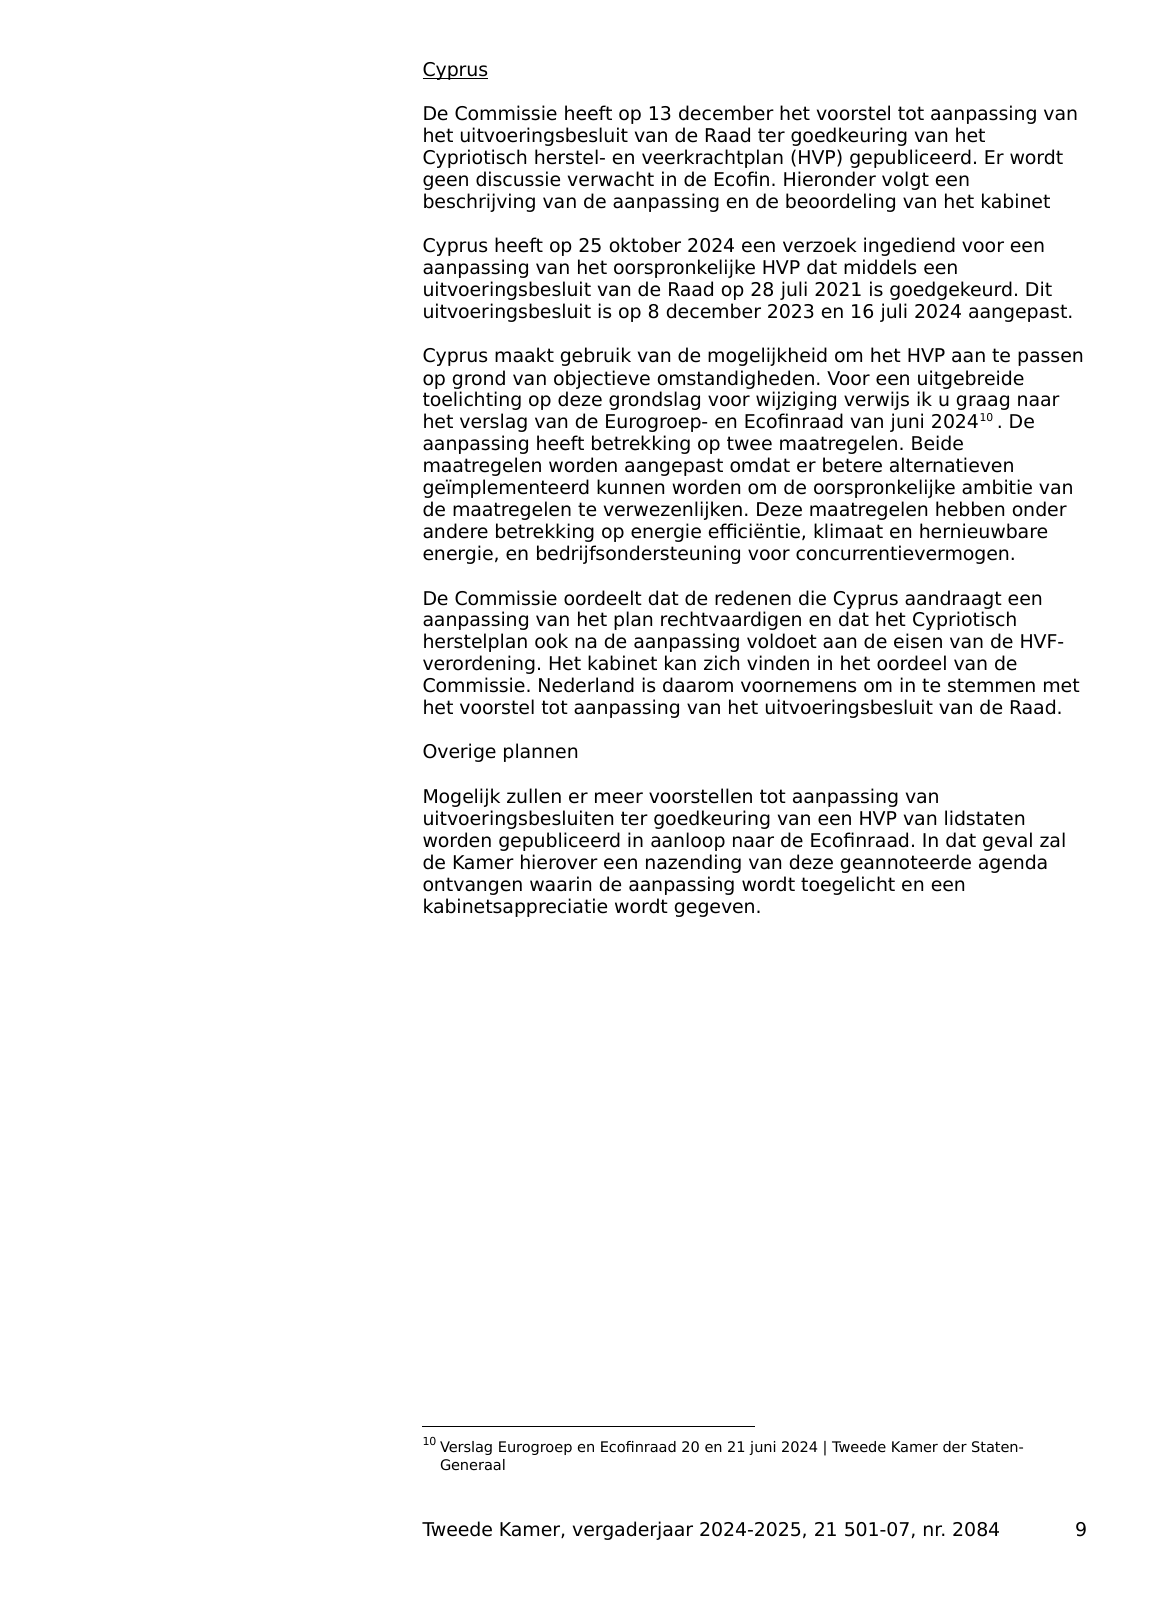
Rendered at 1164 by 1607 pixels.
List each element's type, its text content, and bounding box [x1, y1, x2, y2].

text Verslag Eurogroep en Ecofinraad 20 en 21 juni 2024 | Tweede Kamer der Staten-Generaal [422, 1435, 1087, 1474]
text Cyprus maakt gebruik van de mogelijkheid om het HVP aan te passen op grond van objectieve omstandigheden. Voor een uitgebreide toelichting op deze grondslag voor wijziging verwijs ik u graag naar het verslag van de Eurogroep- en Ecofinraad van juni 2024. De aanpassing heeft betrekking op twee maatregelen. Beide maatregelen worden aangepast omdat er betere alternatieven geïmplementeerd kunnen worden om de oorspronkelijke ambitie van de maatregelen te verwezenlijken. Deze maatregelen hebben onder andere betrekking op energie efficiëntie, klimaat en hernieuwbare energie, en bedrijfsondersteuning voor concurrentievermogen. [422, 345, 1087, 565]
text De Commissie heeft op 13 december het voorstel tot aanpassing van het uitvoeringsbesluit van de Raad ter goedkeuring van het Cypriotisch herstel- en veerkrachtplan (HVP) gepubliceerd. Er wordt geen discussie verwacht in de Ecofin. Hieronder volgt een beschrijving van de aanpassing en de beoordeling van het kabinet [422, 103, 1087, 213]
text Cyprus heeft op 25 oktober 2024 een verzoek ingediend voor een aanpassing van het oorspronkelijke HVP dat middels een uitvoeringsbesluit van de Raad op 28 juli 2021 is goedgekeurd. Dit uitvoeringsbesluit is op 8 december 2023 en 16 juli 2024 aangepast. [422, 235, 1087, 323]
text De Commissie oordeelt dat de redenen die Cyprus aandraagt een aanpassing van het plan rechtvaardigen en dat het Cypriotisch herstelplan ook na de aanpassing voldoet aan de eisen van de HVF-verordening. Het kabinet kan zich vinden in het oordeel van de Commissie. Nederland is daarom voornemens om in te stemmen met het voorstel tot aanpassing van het uitvoeringsbesluit van de Raad. [422, 587, 1087, 719]
text Mogelijk zullen er meer voorstellen tot aanpassing van uitvoeringsbesluiten ter goedkeuring van een HVP van lidstaten worden gepubliceerd in aanloop naar de Ecofinraad. In dat geval zal de Kamer hierover een nazending van deze geannoteerde agenda ontvangen waarin de aanpassing wordt toegelicht en een kabinetsappreciatie wordt gegeven. [422, 786, 1087, 917]
subtitle Overige plannen [422, 741, 1087, 763]
subtitle Cyprus [422, 59, 1087, 81]
